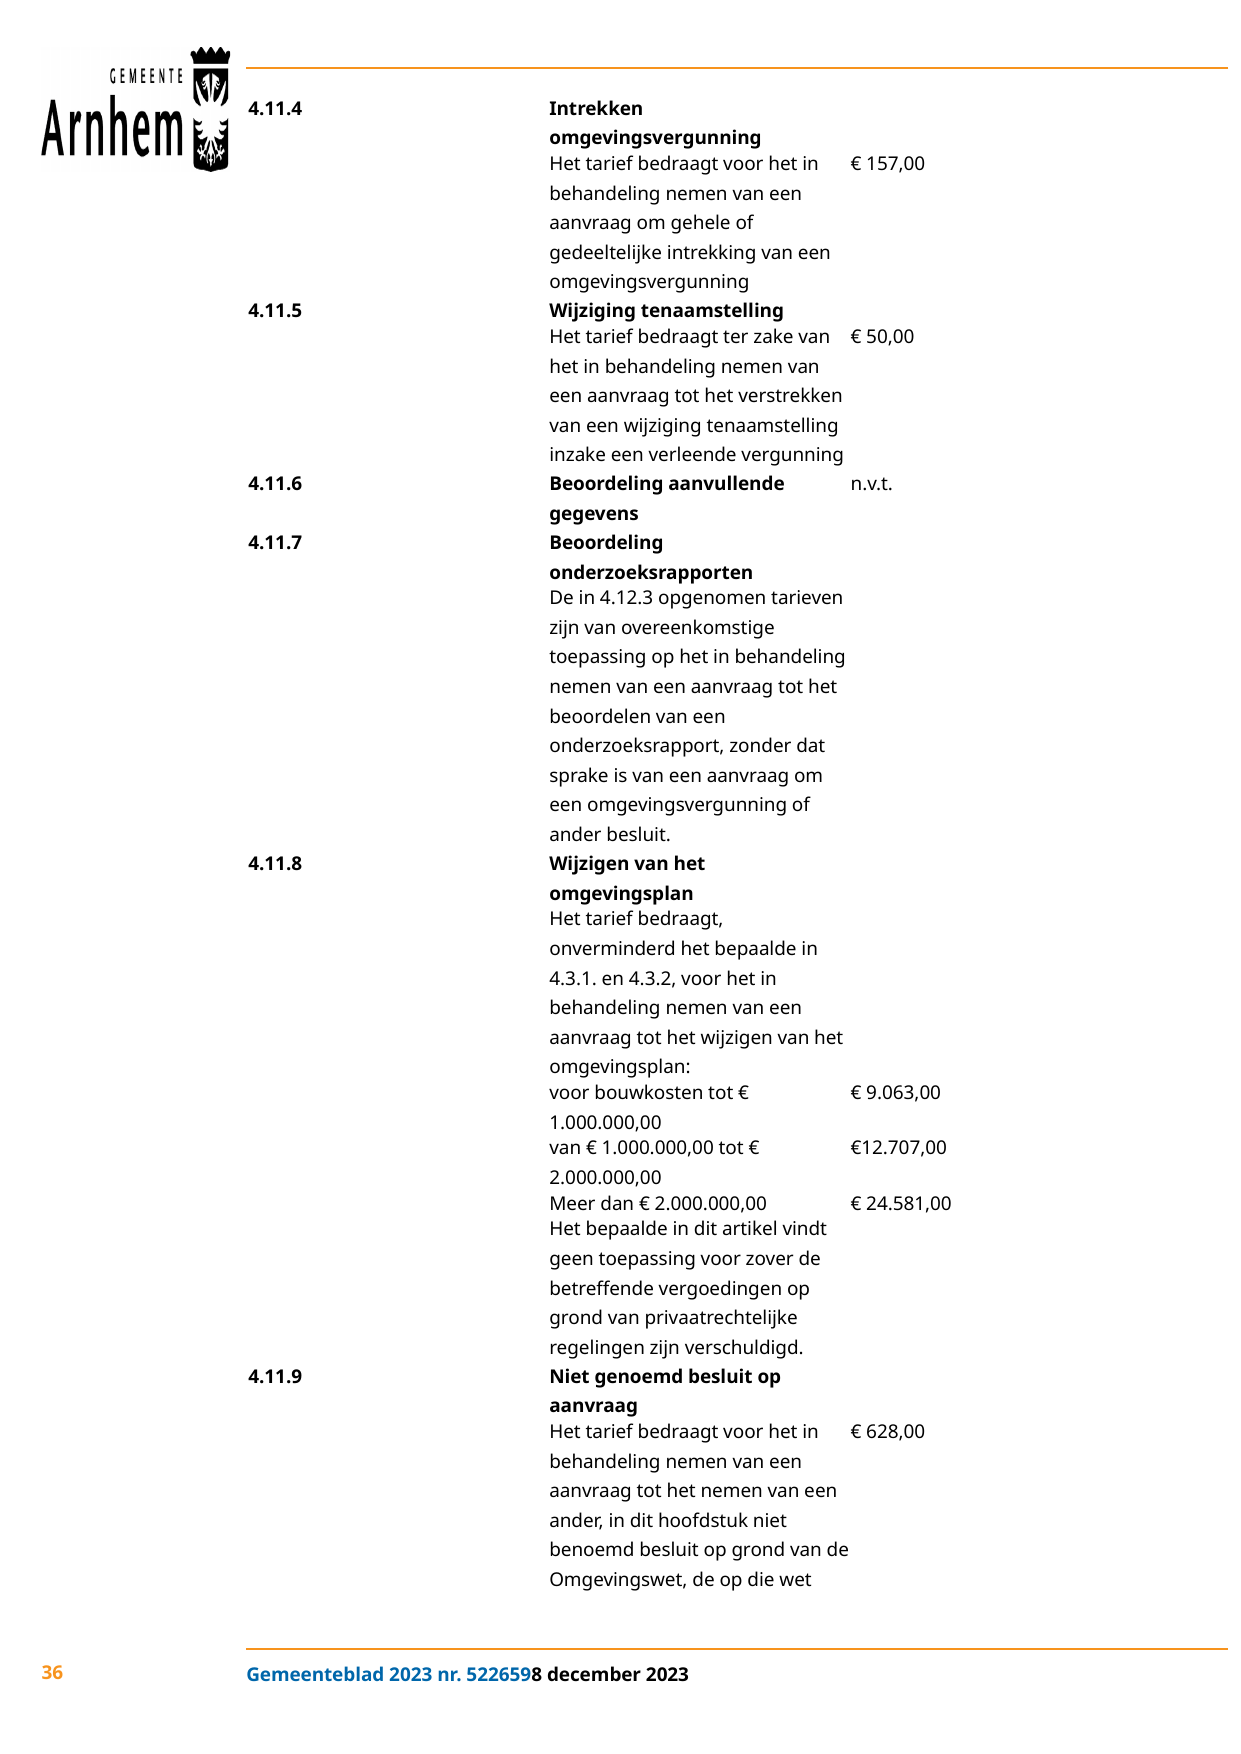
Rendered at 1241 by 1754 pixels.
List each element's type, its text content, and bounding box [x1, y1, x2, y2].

table_cell Het bepaalde in dit artikel vindt geen toepassing voor zover de betreffende vergoedingen op grond van privaatrechtelijke regelingen zijn verschuldigd. [549, 1216, 850, 1360]
table_header [850, 1363, 1152, 1418]
table_header [850, 95, 1152, 150]
table_header Intrekken omgevingsvergunning [549, 95, 850, 150]
table_header Niet genoemd besluit op aanvraag [549, 1363, 850, 1418]
table_cell Het tarief bedraagt voor het in behandeling nemen van een aanvraag om gehele of gedeeltelijke intrekking van een omgevingsvergunning [549, 150, 850, 294]
table_cell [248, 1079, 549, 1134]
table_cell € 24.581,00 [850, 1190, 1152, 1216]
table_cell De in 4.12.3 opgenomen tarieven zijn van overeenkomstige toepassing op het in behandeling nemen van een aanvraag tot het beoordelen van een onderzoeksrapport, zonder dat sprake is van een aanvraag om een omgevingsvergunning of ander besluit. [549, 585, 850, 847]
table_cell € 50,00 [850, 323, 1152, 467]
table_cell Meer dan € 2.000.000,00 [549, 1190, 850, 1216]
table_cell Het tarief bedraagt ter zake van het in behandeling nemen van een aanvraag tot het verstrekken van een wijziging tenaamstelling inzake een verleende vergunning [549, 323, 850, 467]
table_header [850, 850, 1152, 906]
table_cell € 628,00 [850, 1418, 1152, 1592]
table_cell [248, 323, 549, 467]
table_header 4.11.7 [248, 529, 549, 584]
table_header 4.11.5 [248, 298, 549, 323]
table_cell Het tarief bedraagt voor het in behandeling nemen van een aanvraag tot het nemen van een ander, in dit hoofdstuk niet benoemd besluit op grond van de Omgevingswet, de op die wet [549, 1418, 850, 1592]
table_cell € 9.063,00 [850, 1079, 1152, 1134]
table_header Wijziging tenaamstelling [549, 298, 850, 323]
table_cell [248, 1418, 549, 1592]
table_cell [248, 1216, 549, 1360]
table_cell [248, 906, 549, 1079]
table_cell [248, 150, 549, 294]
table_header Beoordeling onderzoeksrapporten [549, 529, 850, 584]
table_cell €12.707,00 [850, 1135, 1152, 1190]
table_header n.v.t. [850, 471, 1152, 526]
table_cell van € 1.000.000,00 tot € 2.000.000,00 [549, 1135, 850, 1190]
table_cell [248, 1135, 549, 1190]
table_header 4.11.6 [248, 471, 549, 526]
table_cell [850, 1216, 1152, 1360]
table_cell € 157,00 [850, 150, 1152, 294]
picture [41, 47, 231, 172]
table_header 4.11.8 [248, 850, 549, 906]
table_header 4.11.9 [248, 1363, 549, 1418]
table_header [850, 529, 1152, 584]
table_header [850, 298, 1152, 323]
table_cell voor bouwkosten tot € 1.000.000,00 [549, 1079, 850, 1134]
table_header Beoordeling aanvullende gegevens [549, 471, 850, 526]
table_header Wijzigen van het omgevingsplan [549, 850, 850, 906]
table_cell [248, 1190, 549, 1216]
table_cell [248, 585, 549, 847]
table_cell Het tarief bedraagt, onverminderd het bepaalde in 4.3.1. en 4.3.2, voor het in behandeling nemen van een aanvraag tot het wijzigen van het omgevingsplan: [549, 906, 850, 1079]
table_header 4.11.4 [248, 95, 549, 150]
table_cell [850, 906, 1152, 1079]
table_cell [850, 585, 1152, 847]
